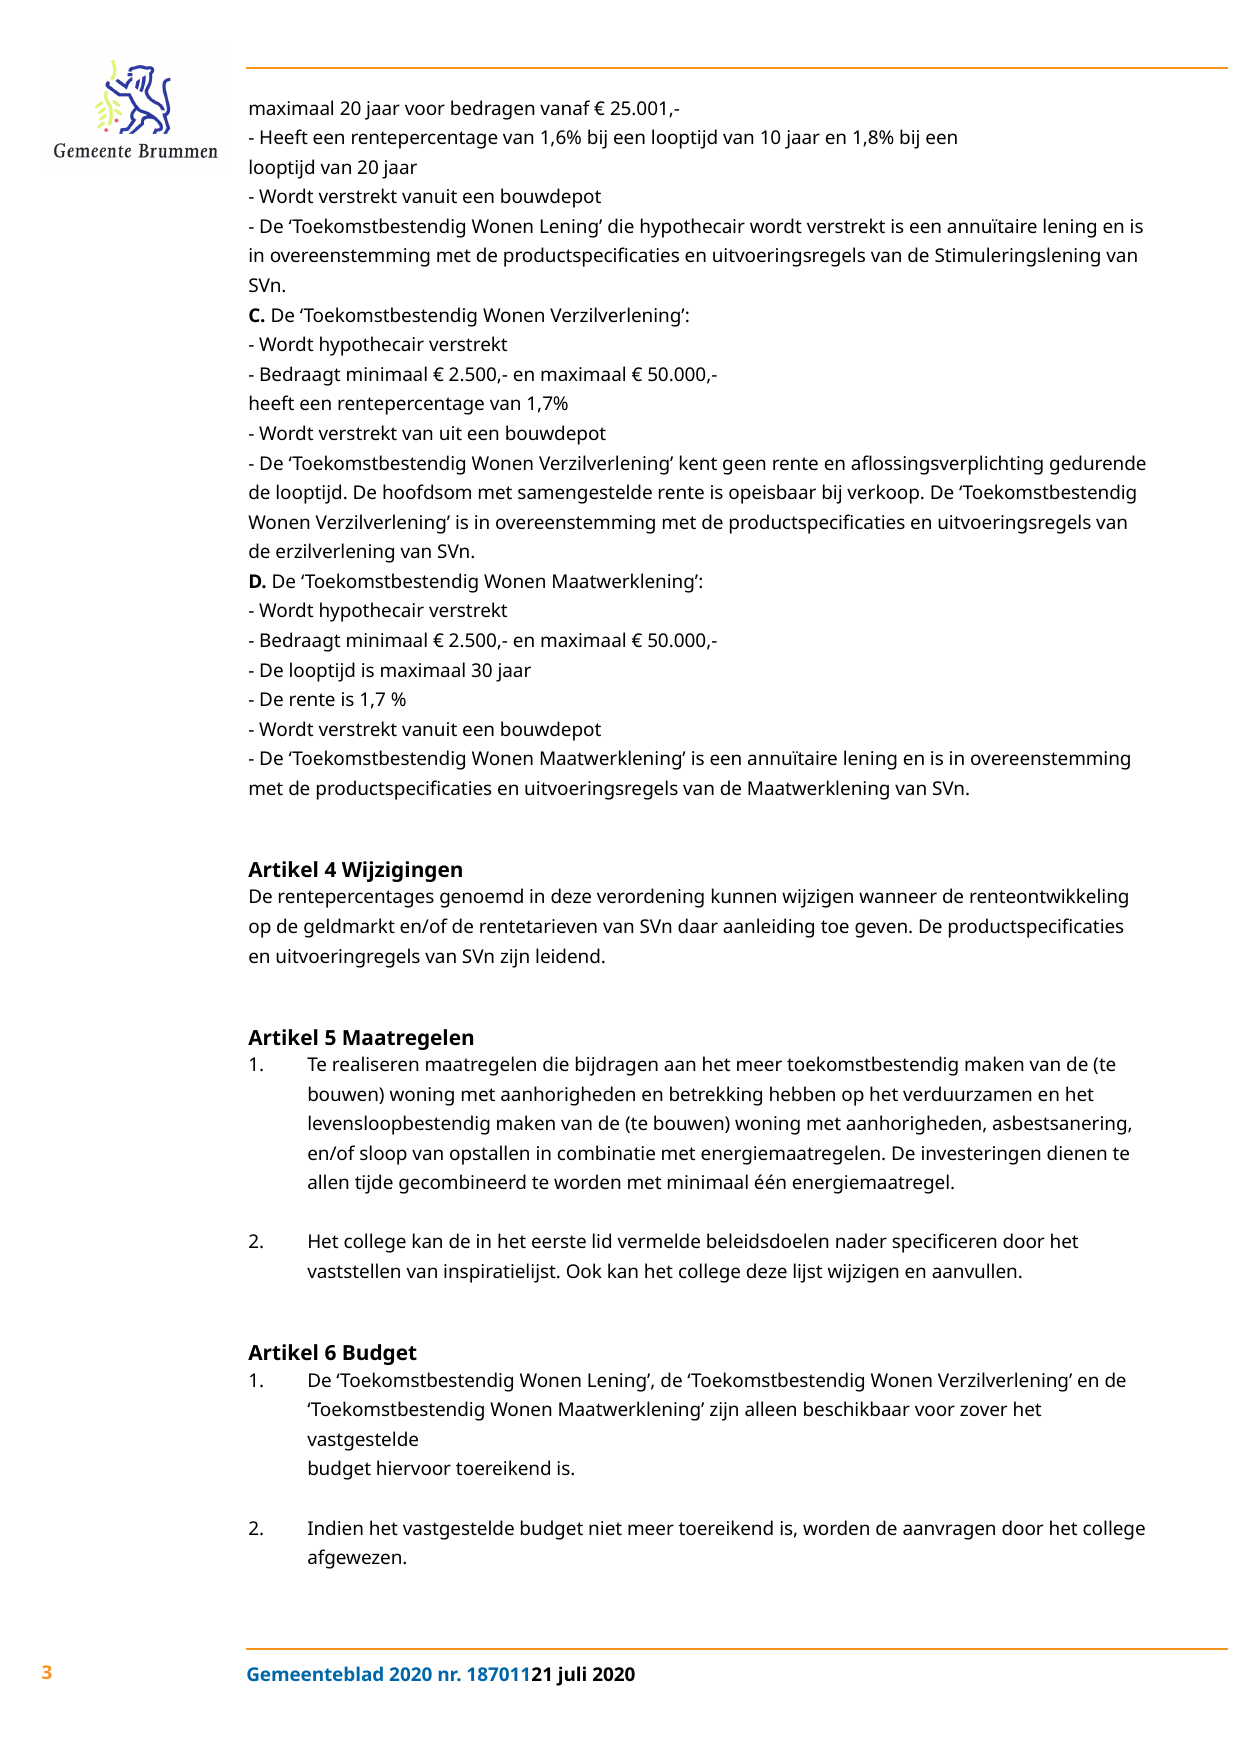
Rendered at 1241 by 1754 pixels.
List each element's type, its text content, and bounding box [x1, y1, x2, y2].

text Artikel 6 Budget [248, 1338, 1152, 1367]
list De ‘Toekomstbestendig Wonen Lening’, de ‘Toekomstbestendig Wonen Verzilverlening’ en de [248, 1367, 1152, 1392]
text De rentepercentages genoemd in deze verordening kunnen wijzigen wanneer de renteontwikkeling op de geldmarkt en/of de rentetarieven van SVn daar aanleiding toe geven. De productspecificaties en uitvoeringregels van SVn zijn leidend. [248, 884, 1152, 968]
text maximaal 20 jaar voor bedragen vanaf € 25.001,- [248, 95, 1152, 121]
text - Wordt hypothecair verstrekt [248, 331, 1152, 357]
text looptijd van 20 jaar [248, 154, 1152, 180]
text - De ‘Toekomstbestendig Wonen Verzilverlening’ kent geen rente en aflossingsverplichting gedurende de looptijd. De hoofdsom met samengestelde rente is opeisbaar bij verkoop. De ‘Toekomstbestendig Wonen Verzilverlening’ is in overeenstemming met de productspecificaties en uitvoeringsregels van de erzilverlening van SVn. [248, 450, 1152, 564]
picture [41, 47, 231, 172]
text C. De ‘Toekomstbestendig Wonen Verzilverlening’: [248, 302, 1152, 328]
text - Wordt verstrekt vanuit een bouwdepot [248, 183, 1152, 209]
list budget hiervoor toereikend is. [248, 1456, 1152, 1481]
text - Wordt hypothecair verstrekt [248, 598, 1152, 623]
text - Bedraagt minimaal € 2.500,- en maximaal € 50.000,- [248, 627, 1152, 653]
text heeft een rentepercentage van 1,7% [248, 391, 1152, 416]
text Artikel 4 Wijzigingen [248, 855, 1152, 884]
text - Wordt verstrekt vanuit een bouwdepot [248, 716, 1152, 742]
list ‘Toekomstbestendig Wonen Maatwerklening’ zijn alleen beschikbaar voor zover het vastgestelde [248, 1396, 1152, 1452]
list Indien het vastgestelde budget niet meer toereikend is, worden de aanvragen door het college afgewezen. [248, 1515, 1152, 1570]
text Artikel 5 Maatregelen [248, 1023, 1152, 1051]
text - De rente is 1,7 % [248, 686, 1152, 712]
text - Bedraagt minimaal € 2.500,- en maximaal € 50.000,- [248, 361, 1152, 387]
text - De looptijd is maximaal 30 jaar [248, 657, 1152, 683]
text - Heeft een rentepercentage van 1,6% bij een looptijd van 10 jaar en 1,8% bij een [248, 124, 1152, 150]
text - Wordt verstrekt van uit een bouwdepot [248, 420, 1152, 446]
list Het college kan de in het eerste lid vermelde beleidsdoelen nader specificeren door het vaststellen van inspiratielijst. Ook kan het college deze lijst wijzigen en aanvullen. [248, 1229, 1152, 1284]
text D. De ‘Toekomstbestendig Wonen Maatwerklening’: [248, 568, 1152, 594]
text - De ‘Toekomstbestendig Wonen Lening’ die hypothecair wordt verstrekt is een annuïtaire lening en is in overeenstemming met de productspecificaties en uitvoeringsregels van de Stimuleringslening van SVn. [248, 213, 1152, 298]
text - De ‘Toekomstbestendig Wonen Maatwerklening’ is een annuïtaire lening en is in overeenstemming met de productspecificaties en uitvoeringsregels van de Maatwerklening van SVn. [248, 746, 1152, 801]
list Te realiseren maatregelen die bijdragen aan het meer toekomstbestendig maken van de (te bouwen) woning met aanhorigheden en betrekking hebben op het verduurzamen en het levensloopbestendig maken van de (te bouwen) woning met aanhorigheden, asbestsanering, en/of sloop van opstallen in combinatie met energiemaatregelen. De investeringen dienen te allen tijde gecombineerd te worden met minimaal één energiemaatregel. [248, 1051, 1152, 1195]
